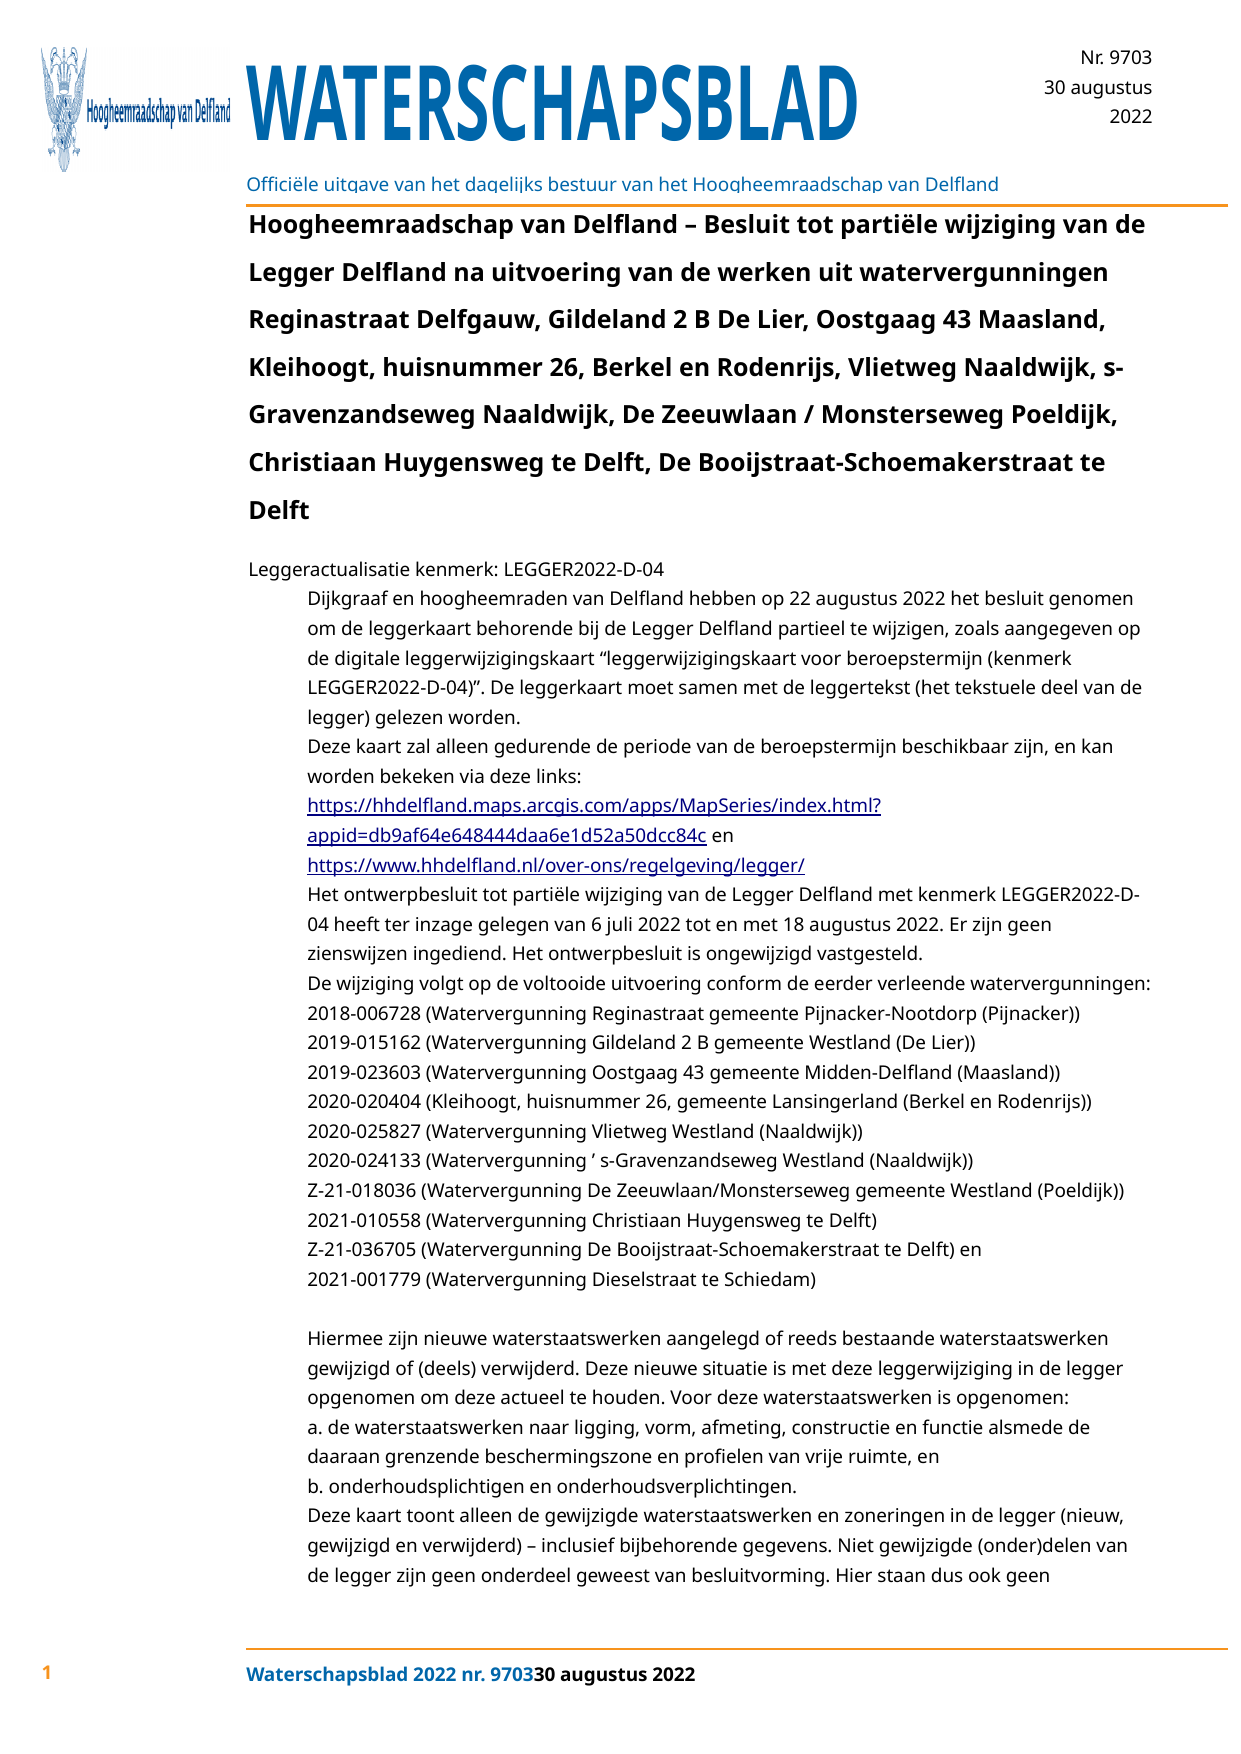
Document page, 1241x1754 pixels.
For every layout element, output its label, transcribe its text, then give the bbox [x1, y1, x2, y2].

list b. onderhoudsplichtigen en onderhoudsverplichtingen. [248, 1473, 1152, 1499]
list 2021-001779 (Watervergunning Dieselstraat te Schiedam) [248, 1266, 1152, 1292]
list Hiermee zijn nieuwe waterstaatswerken aangelegd of reeds bestaande waterstaatswerken gewijzigd of (deels) verwijderd. Deze nieuwe situatie is met deze leggerwijziging in de legger opgenomen om deze actueel te houden. Voor deze waterstaatswerken is opgenomen: [248, 1325, 1152, 1410]
list Z-21-036705 (Watervergunning De Booijstraat-Schoemakerstraat te Delft) en [248, 1236, 1152, 1262]
text Hoogheemraadschap van Delfland – Besluit tot partiële wijziging van de Legger Delfland na uitvoering van de werken uit watervergunningen Reginastraat Delfgauw, Gildeland 2 B De Lier, Oostgaag 43 Maasland, Kleihoogt, huisnummer 26, Berkel en Rodenrijs, Vlietweg Naaldwijk, s-Gravenzandseweg Naaldwijk, De Zeeuwlaan / Monsterseweg Poeldijk, Christiaan Huygensweg te Delft, De Booijstraat-Schoemakerstraat te Delft [248, 207, 1152, 526]
list 2018-006728 (Watervergunning Reginastraat gemeente Pijnacker-Nootdorp (Pijnacker)) [248, 1000, 1152, 1025]
list Deze kaart zal alleen gedurende de periode van de beroepstermijn beschikbaar zijn, en kan worden bekeken via deze links: https://hhdelfland.maps.arcgis.com/apps/MapSeries/index.html?appid=db9af64e648444daa6e1d52a50dcc84c en https://www.hhdelfland.nl/over-ons/regelgeving/legger/ [248, 733, 1152, 877]
list 2020-025827 (Watervergunning Vlietweg Westland (Naaldwijk)) [248, 1118, 1152, 1144]
list a. de waterstaatswerken naar ligging, vorm, afmeting, constructie en functie alsmede de daaraan grenzende beschermingszone en profielen van vrije ruimte, en [248, 1414, 1152, 1469]
list 2020-024133 (Watervergunning ’ s-Gravenzandseweg Westland (Naaldwijk)) [248, 1148, 1152, 1173]
list De wijziging volgt op de voltooide uitvoering conform de eerder verleende watervergunningen: [248, 970, 1152, 996]
list Deze kaart toont alleen de gewijzigde waterstaatswerken en zoneringen in de legger (nieuw, gewijzigd en verwijderd) – inclusief bijbehorende gegevens. Niet gewijzigde (onder)delen van de legger zijn geen onderdeel geweest van besluitvorming. Hier staan dus ook geen [248, 1503, 1152, 1587]
list Z-21-018036 (Watervergunning De Zeeuwlaan/Monsterseweg gemeente Westland (Poeldijk)) [248, 1177, 1152, 1203]
list Dijkgraaf en hoogheemraden van Delfland hebben op 22 augustus 2022 het besluit genomen om de leggerkaart behorende bij de Legger Delfland partieel te wijzigen, zoals aangegeven op de digitale leggerwijzigingskaart “leggerwijzigingskaart voor beroepstermijn (kenmerk LEGGER2022-D-04)”. De leggerkaart moet samen met de leggertekst (het tekstuele deel van de legger) gelezen worden. [248, 586, 1152, 729]
list 2019-015162 (Watervergunning Gildeland 2 B gemeente Westland (De Lier)) [248, 1029, 1152, 1055]
list Het ontwerpbesluit tot partiële wijziging van de Legger Delfland met kenmerk LEGGER2022-D-04 heeft ter inzage gelegen van 6 juli 2022 tot en met 18 augustus 2022. Er zijn geen zienswijzen ingediend. Het ontwerpbesluit is ongewijzigd vastgesteld. [248, 881, 1152, 966]
list 2021-010558 (Watervergunning Christiaan Huygensweg te Delft) [248, 1207, 1152, 1232]
list 2019-023603 (Watervergunning Oostgaag 43 gemeente Midden-Delfland (Maasland)) [248, 1059, 1152, 1084]
text Leggeractualisatie kenmerk: LEGGER2022-D-04 [248, 556, 1152, 582]
list 2020-020404 (Kleihoogt, huisnummer 26, gemeente Lansingerland (Berkel en Rodenrijs)) [248, 1088, 1152, 1114]
picture [41, 47, 231, 172]
